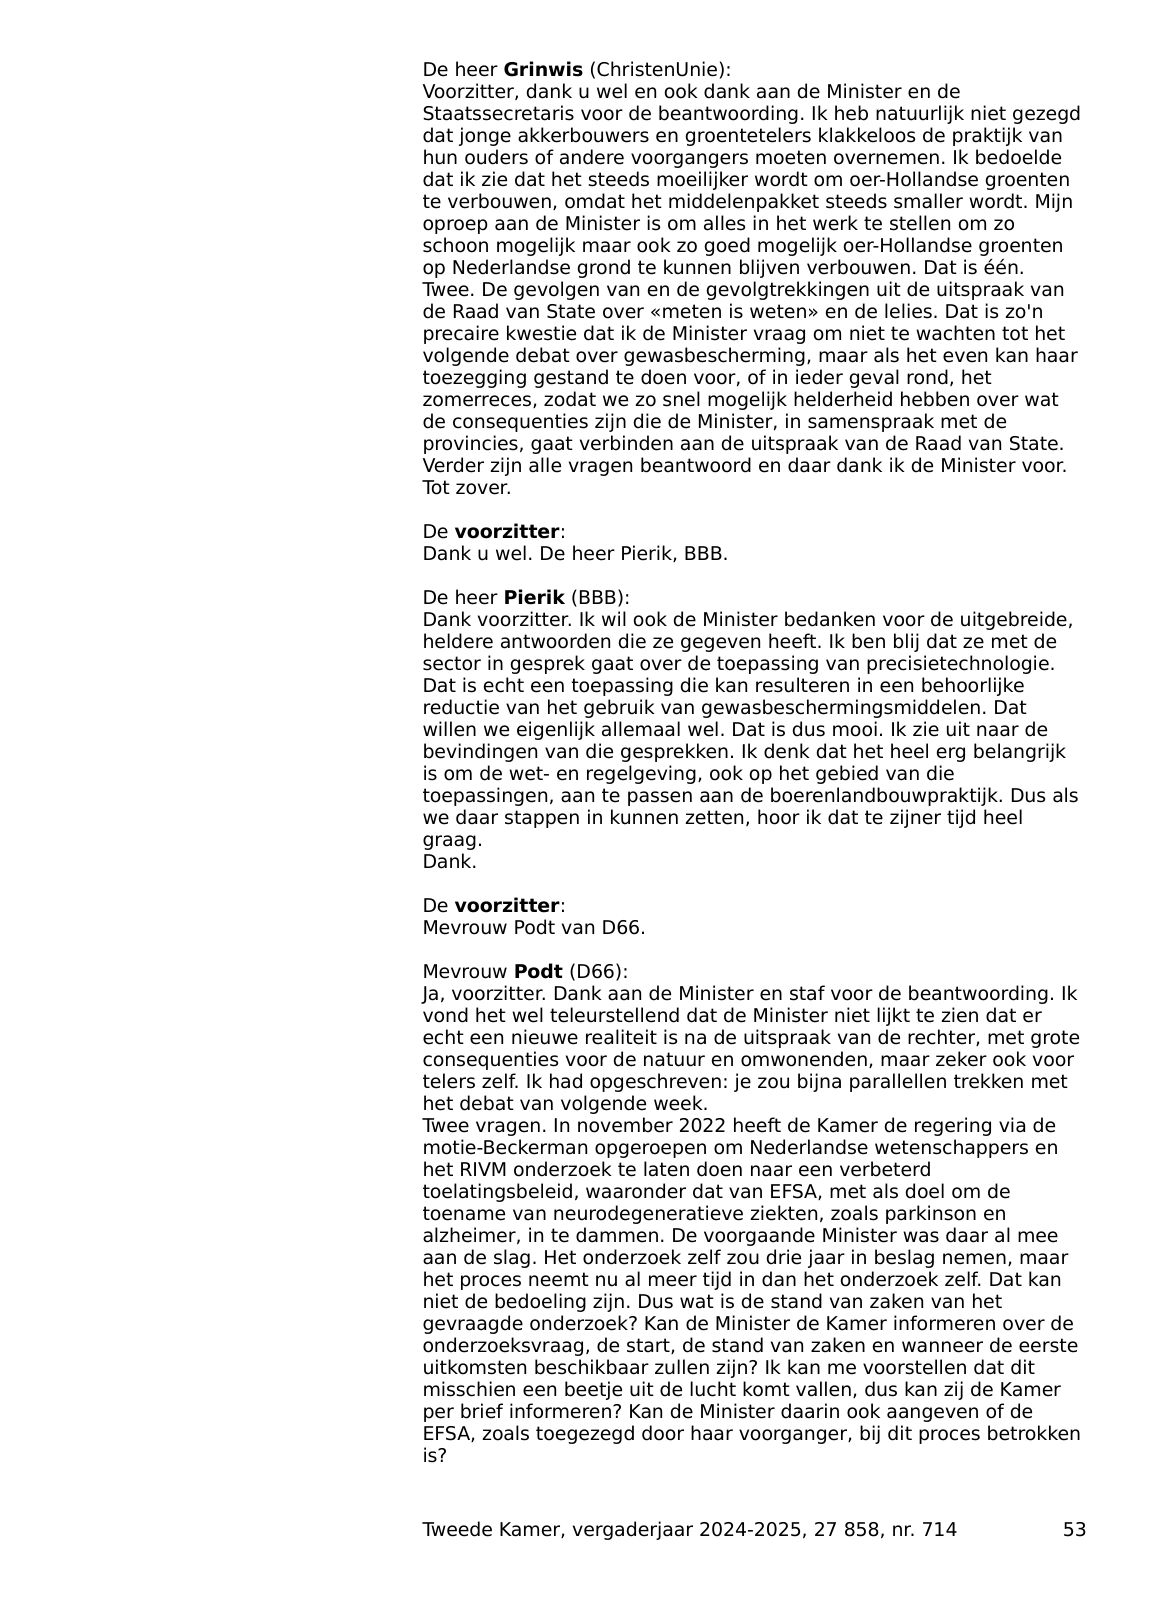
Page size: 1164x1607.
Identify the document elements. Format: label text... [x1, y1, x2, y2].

text De heer Grinwis (ChristenUnie): [422, 59, 1087, 81]
text De heer Pierik (BBB): [422, 587, 1087, 609]
text De voorzitter: [422, 895, 1087, 917]
text Voorzitter, dank u wel en ook dank aan de Minister en de Staatssecretaris voor de beantwoording. Ik heb natuurlijk niet gezegd dat jonge akkerbouwers en groentetelers klakkeloos de praktijk van hun ouders of andere voorgangers moeten overnemen. Ik bedoelde dat ik zie dat het steeds moeilijker wordt om oer-Hollandse groenten te verbouwen, omdat het middelenpakket steeds smaller wordt. Mijn oproep aan de Minister is om alles in het werk te stellen om zo schoon mogelijk maar ook zo goed mogelijk oer-Hollandse groenten op Nederlandse grond te kunnen blijven verbouwen. Dat is één. [422, 81, 1087, 279]
text Twee vragen. In november 2022 heeft de Kamer de regering via de motie-Beckerman opgeroepen om Nederlandse wetenschappers en het RIVM onderzoek te laten doen naar een verbeterd toelatingsbeleid, waaronder dat van EFSA, met als doel om de toename van neurodegeneratieve ziekten, zoals parkinson en alzheimer, in te dammen. De voorgaande Minister was daar al mee aan de slag. Het onderzoek zelf zou drie jaar in beslag nemen, maar het proces neemt nu al meer tijd in dan het onderzoek zelf. Dat kan niet de bedoeling zijn. Dus wat is de stand van zaken van het gevraagde onderzoek? Kan de Minister de Kamer informeren over de onderzoeksvraag, de start, de stand van zaken en wanneer de eerste uitkomsten beschikbaar zullen zijn? Ik kan me voorstellen dat dit misschien een beetje uit de lucht komt vallen, dus kan zij de Kamer per brief informeren? Kan de Minister daarin ook aangeven of de EFSA, zoals toegezegd door haar voorganger, bij dit proces betrokken is? [422, 1115, 1087, 1467]
text Mevrouw Podt van D66. [422, 917, 1087, 939]
text Dank u wel. De heer Pierik, BBB. [422, 543, 1087, 565]
text Ja, voorzitter. Dank aan de Minister en staf voor de beantwoording. Ik vond het wel teleurstellend dat de Minister niet lijkt te zien dat er echt een nieuwe realiteit is na de uitspraak van de rechter, met grote consequenties voor de natuur en omwonenden, maar zeker ook voor telers zelf. Ik had opgeschreven: je zou bijna parallellen trekken met het debat van volgende week. [422, 983, 1087, 1115]
text Twee. De gevolgen van en de gevolgtrekkingen uit de uitspraak van de Raad van State over «meten is weten» en de lelies. Dat is zo'n precaire kwestie dat ik de Minister vraag om niet te wachten tot het volgende debat over gewasbescherming, maar als het even kan haar toezegging gestand te doen voor, of in ieder geval rond, het zomerreces, zodat we zo snel mogelijk helderheid hebben over wat de consequenties zijn die de Minister, in samenspraak met de provincies, gaat verbinden aan de uitspraak van de Raad van State. [422, 279, 1087, 455]
text Dank. [422, 851, 1087, 873]
text Verder zijn alle vragen beantwoord en daar dank ik de Minister voor. Tot zover. [422, 455, 1087, 499]
text De voorzitter: [422, 521, 1087, 543]
text Mevrouw Podt (D66): [422, 961, 1087, 983]
text Dank voorzitter. Ik wil ook de Minister bedanken voor de uitgebreide, heldere antwoorden die ze gegeven heeft. Ik ben blij dat ze met de sector in gesprek gaat over de toepassing van precisietechnologie. Dat is echt een toepassing die kan resulteren in een behoorlijke reductie van het gebruik van gewasbeschermingsmiddelen. Dat willen we eigenlijk allemaal wel. Dat is dus mooi. Ik zie uit naar de bevindingen van die gesprekken. Ik denk dat het heel erg belangrijk is om de wet- en regelgeving, ook op het gebied van die toepassingen, aan te passen aan de boerenlandbouwpraktijk. Dus als we daar stappen in kunnen zetten, hoor ik dat te zijner tijd heel graag. [422, 609, 1087, 851]
